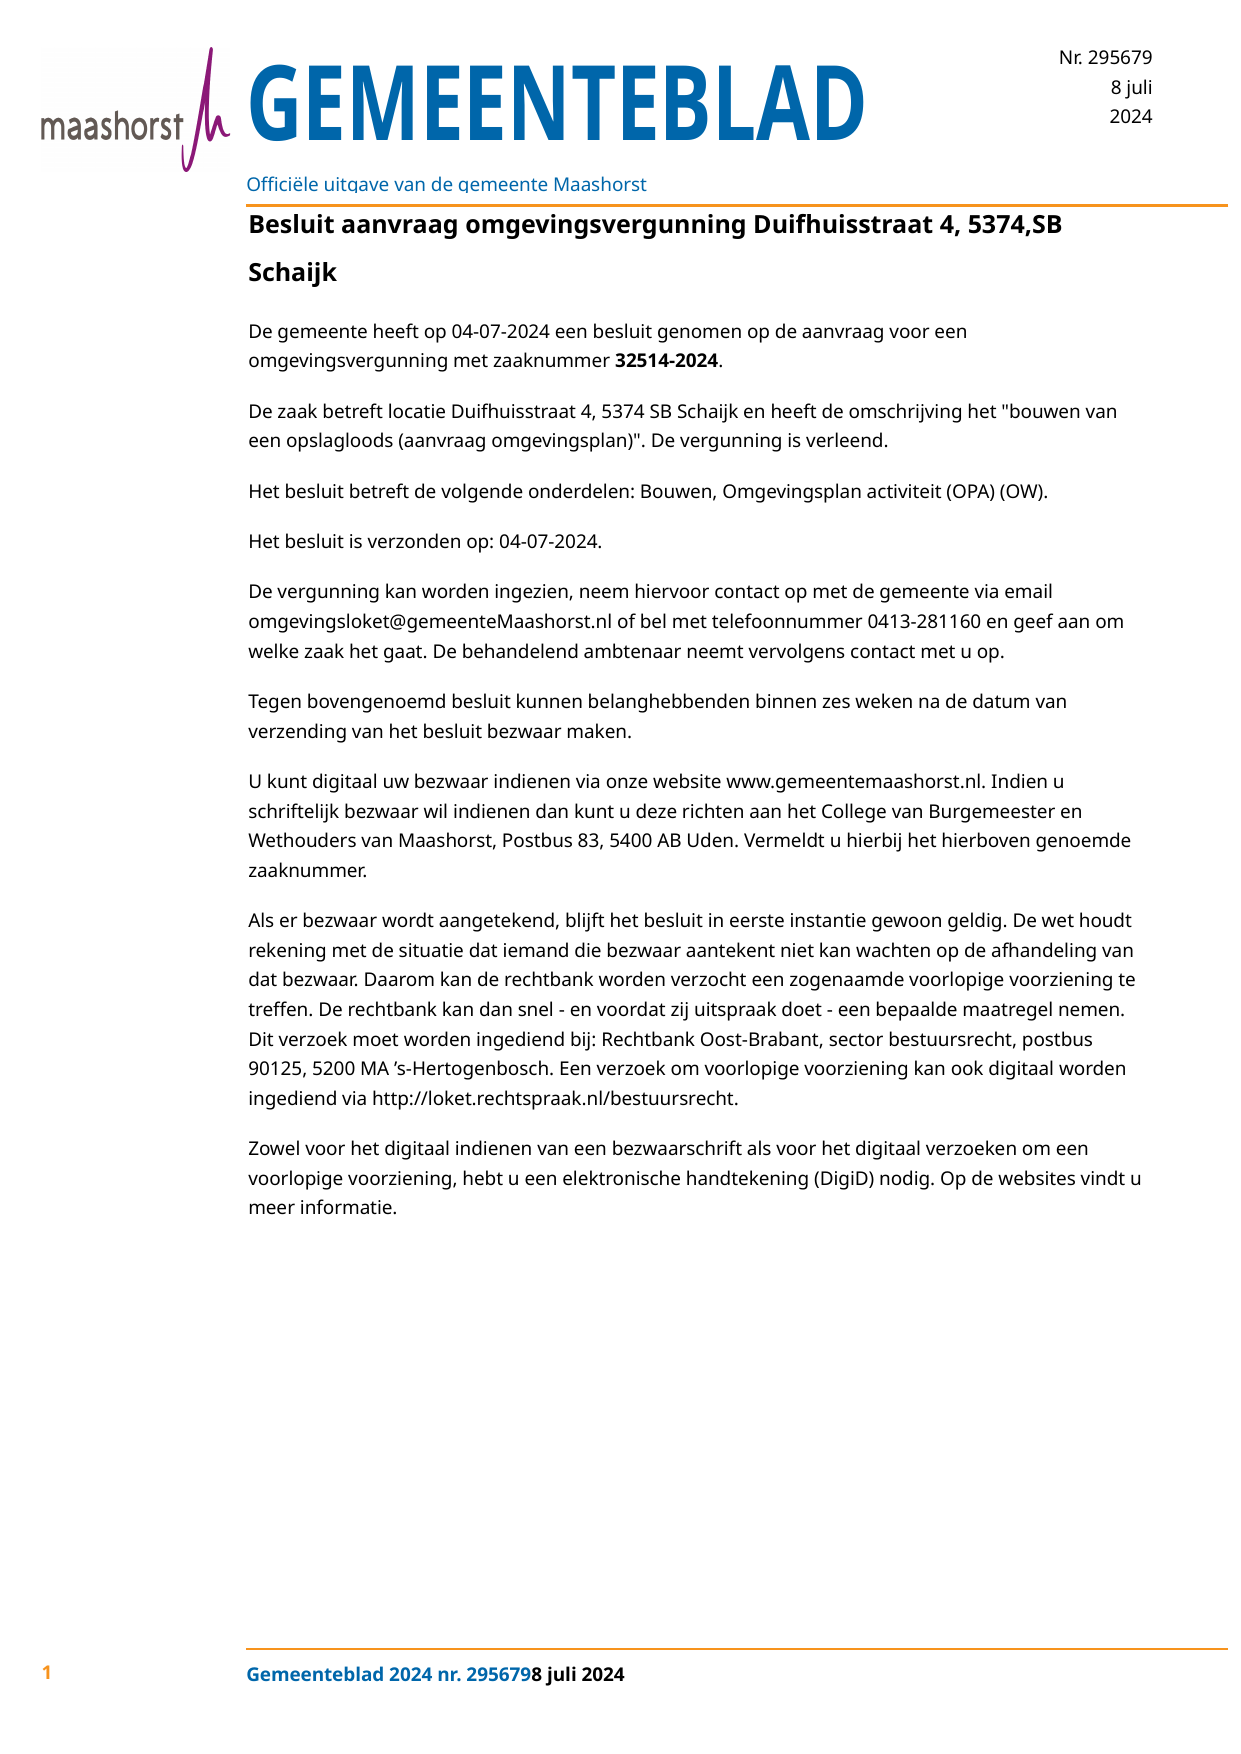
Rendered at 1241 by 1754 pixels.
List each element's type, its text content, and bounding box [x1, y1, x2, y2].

picture [41, 47, 231, 172]
text Het besluit is verzonden op: 04-07-2024. [248, 528, 1152, 554]
text Het besluit betreft de volgende onderdelen: Bouwen, Omgevingsplan activiteit (OPA) (OW). [248, 478, 1152, 504]
text Als er bezwaar wordt aangetekend, blijft het besluit in eerste instantie gewoon geldig. De wet houdt rekening met de situatie dat iemand die bezwaar aantekent niet kan wachten op de afhandeling van dat bezwaar. Daarom kan de rechtbank worden verzocht een zogenaamde voorlopige voorziening te treffen. De rechtbank kan dan snel - en voordat zij uitspraak doet - een bepaalde maatregel nemen. Dit verzoek moet worden ingediend bij: Rechtbank Oost-Brabant, sector bestuursrecht, postbus 90125, 5200 MA ’s-Hertogenbosch. Een verzoek om voorlopige voorziening kan ook digitaal worden ingediend via http://loket.rechtspraak.nl/bestuursrecht. [248, 907, 1152, 1111]
text Besluit aanvraag omgevingsvergunning Duifhuisstraat 4, 5374,SB Schaijk [248, 207, 1152, 288]
text U kunt digitaal uw bezwaar indienen via onze website www.gemeentemaashorst.nl. Indien u schriftelijk bezwaar wil indienen dan kunt u deze richten aan het College van Burgemeester en Wethouders van Maashorst, Postbus 83, 5400 AB Uden. Vermeldt u hierbij het hierboven genoemde zaaknummer. [248, 768, 1152, 883]
text De gemeente heeft op 04-07-2024 een besluit genomen op de aanvraag voor een omgevingsvergunning met zaaknummer 32514-2024. [248, 318, 1152, 373]
text De zaak betreft locatie Duifhuisstraat 4, 5374 SB Schaijk en heeft de omschrijving het "bouwen van een opslagloods (aanvraag omgevingsplan)". De vergunning is verleend. [248, 398, 1152, 453]
text De vergunning kan worden ingezien, neem hiervoor contact op met de gemeente via email omgevingsloket@gemeenteMaashorst.nl of bel met telefoonnummer 0413-281160 en geef aan om welke zaak het gaat. De behandelend ambtenaar neemt vervolgens contact met u op. [248, 579, 1152, 664]
text Zowel voor het digitaal indienen van een bezwaarschrift als voor het digitaal verzoeken om een voorlopige voorziening, hebt u een elektronische handtekening (DigiD) nodig. Op de websites vindt u meer informatie. [248, 1135, 1152, 1220]
text Tegen bovengenoemd besluit kunnen belanghebbenden binnen zes weken na de datum van verzending van het besluit bezwaar maken. [248, 688, 1152, 744]
